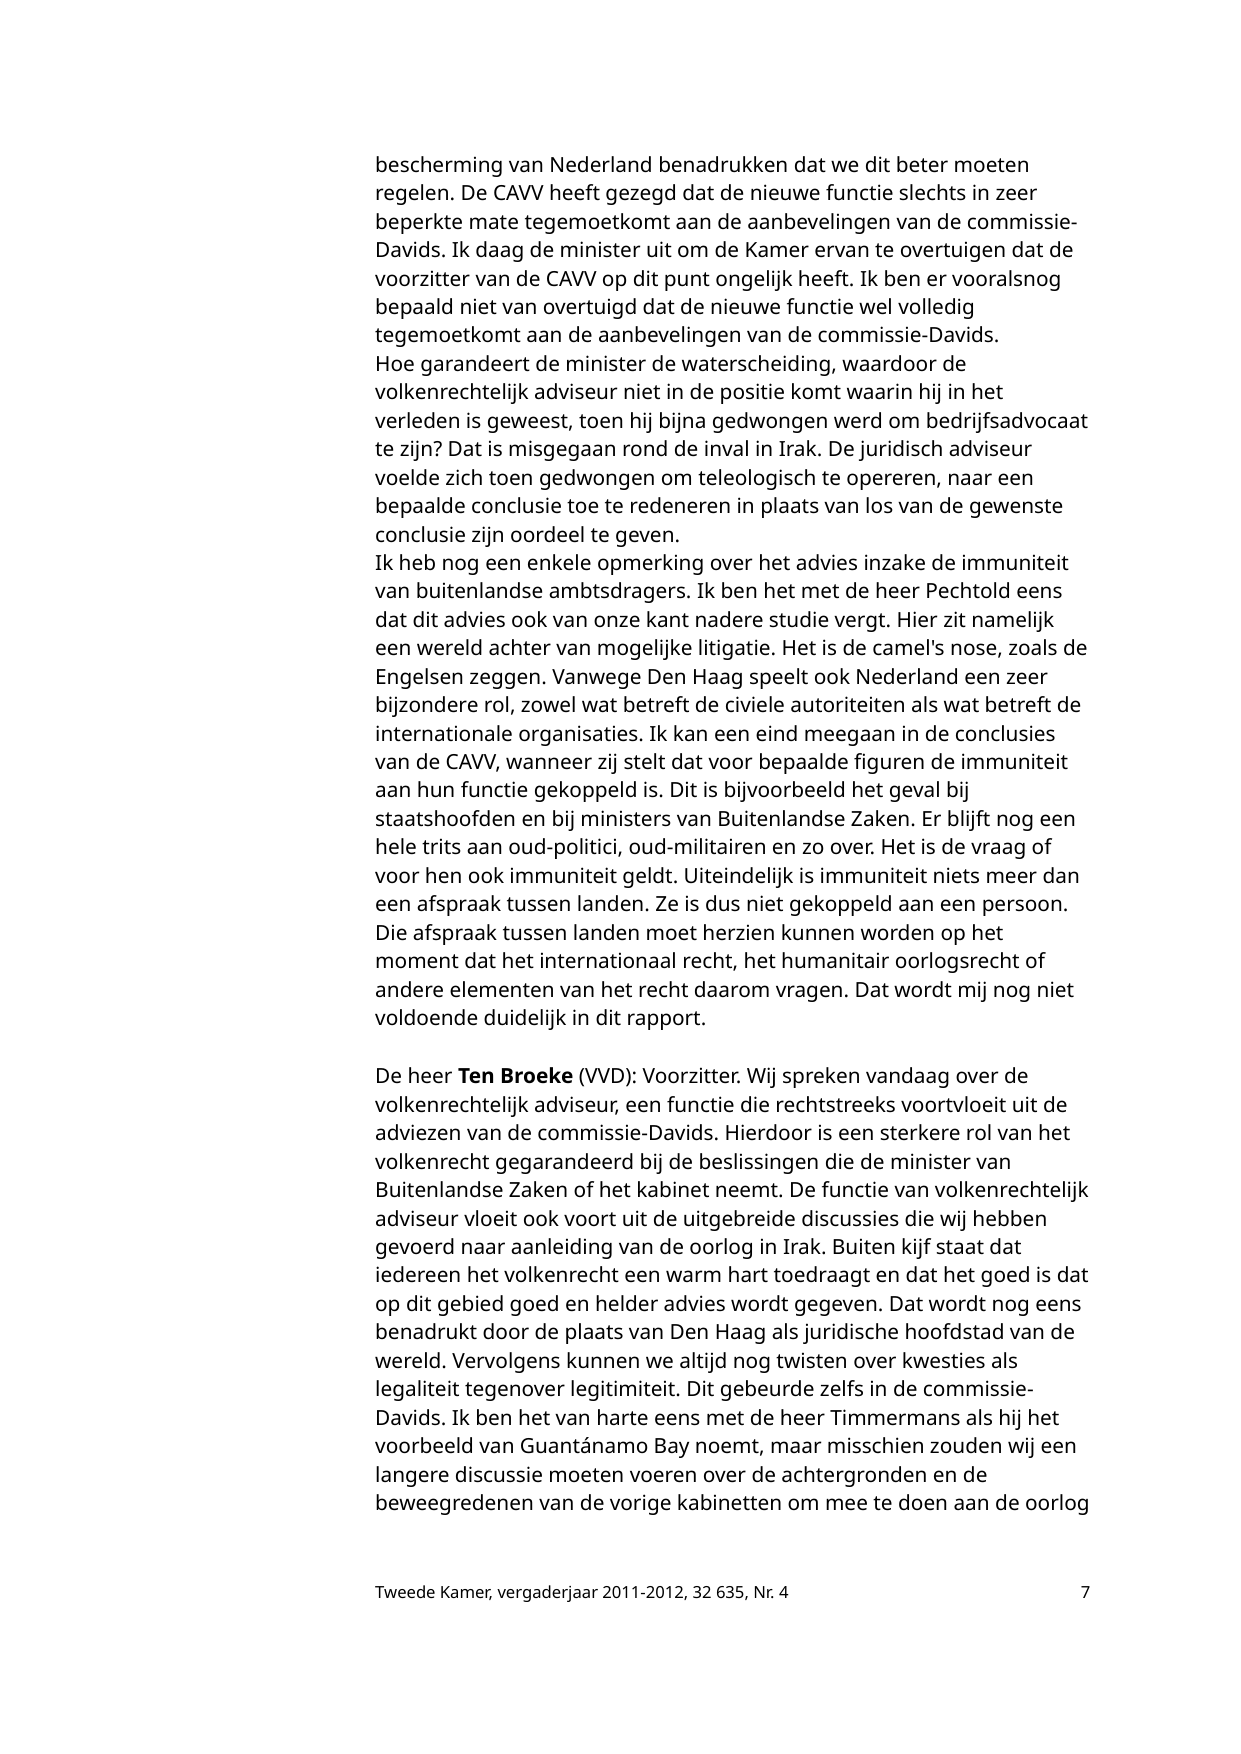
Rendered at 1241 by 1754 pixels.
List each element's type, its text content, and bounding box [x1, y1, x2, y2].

text De heer Ten Broeke (VVD): Voorzitter. Wij spreken vandaag over de volkenrechtelijk adviseur, een functie die rechtstreeks voortvloeit uit de adviezen van de commissie-Davids. Hierdoor is een sterkere rol van het volkenrecht gegarandeerd bij de beslissingen die de minister van Buitenlandse Zaken of het kabinet neemt. De functie van volkenrechtelijk adviseur vloeit ook voort uit de uitgebreide discussies die wij hebben gevoerd naar aanleiding van de oorlog in Irak. Buiten kijf staat dat iedereen het volkenrecht een warm hart toedraagt en dat het goed is dat op dit gebied goed en helder advies wordt gegeven. Dat wordt nog eens benadrukt door de plaats van Den Haag als juridische hoofdstad van de wereld. Vervolgens kunnen we altijd nog twisten over kwesties als legaliteit tegenover legitimiteit. Dit gebeurde zelfs in de commissie-Davids. Ik ben het van harte eens met de heer Timmermans als hij het voorbeeld van Guantánamo Bay noemt, maar misschien zouden wij een langere discussie moeten voeren over de achtergronden en de beweegredenen van de vorige kabinetten om mee te doen aan de oorlog [375, 1062, 1090, 1517]
text Ik heb nog een enkele opmerking over het advies inzake de immuniteit van buitenlandse ambtsdragers. Ik ben het met de heer Pechtold eens dat dit advies ook van onze kant nadere studie vergt. Hier zit namelijk een wereld achter van mogelijke litigatie. Het is de camel's nose, zoals de Engelsen zeggen. Vanwege Den Haag speelt ook Nederland een zeer bijzondere rol, zowel wat betreft de civiele autoriteiten als wat betreft de internationale organisaties. Ik kan een eind meegaan in de conclusies van de CAVV, wanneer zij stelt dat voor bepaalde figuren de immuniteit aan hun functie gekoppeld is. Dit is bijvoorbeeld het geval bij staatshoofden en bij ministers van Buitenlandse Zaken. Er blijft nog een hele trits aan oud-politici, oud-militairen en zo over. Het is de vraag of voor hen ook immuniteit geldt. Uiteindelijk is immuniteit niets meer dan een afspraak tussen landen. Ze is dus niet gekoppeld aan een persoon. Die afspraak tussen landen moet herzien kunnen worden op het moment dat het internationaal recht, het humanitair oorlogsrecht of andere elementen van het recht daarom vragen. Dat wordt mij nog niet voldoende duidelijk in dit rapport. [375, 548, 1090, 1032]
text bescherming van Nederland benadrukken dat we dit beter moeten regelen. De CAVV heeft gezegd dat de nieuwe functie slechts in zeer beperkte mate tegemoetkomt aan de aanbevelingen van de commissie-Davids. Ik daag de minister uit om de Kamer ervan te overtuigen dat de voorzitter van de CAVV op dit punt ongelijk heeft. Ik ben er vooralsnog bepaald niet van overtuigd dat de nieuwe functie wel volledig tegemoetkomt aan de aanbevelingen van de commissie-Davids. [375, 150, 1090, 349]
text Hoe garandeert de minister de waterscheiding, waardoor de volkenrechtelijk adviseur niet in de positie komt waarin hij in het verleden is geweest, toen hij bijna gedwongen werd om bedrijfsadvocaat te zijn? Dat is misgegaan rond de inval in Irak. De juridisch adviseur voelde zich toen gedwongen om teleologisch te opereren, naar een bepaalde conclusie toe te redeneren in plaats van los van de gewenste conclusie zijn oordeel te geven. [375, 349, 1090, 548]
